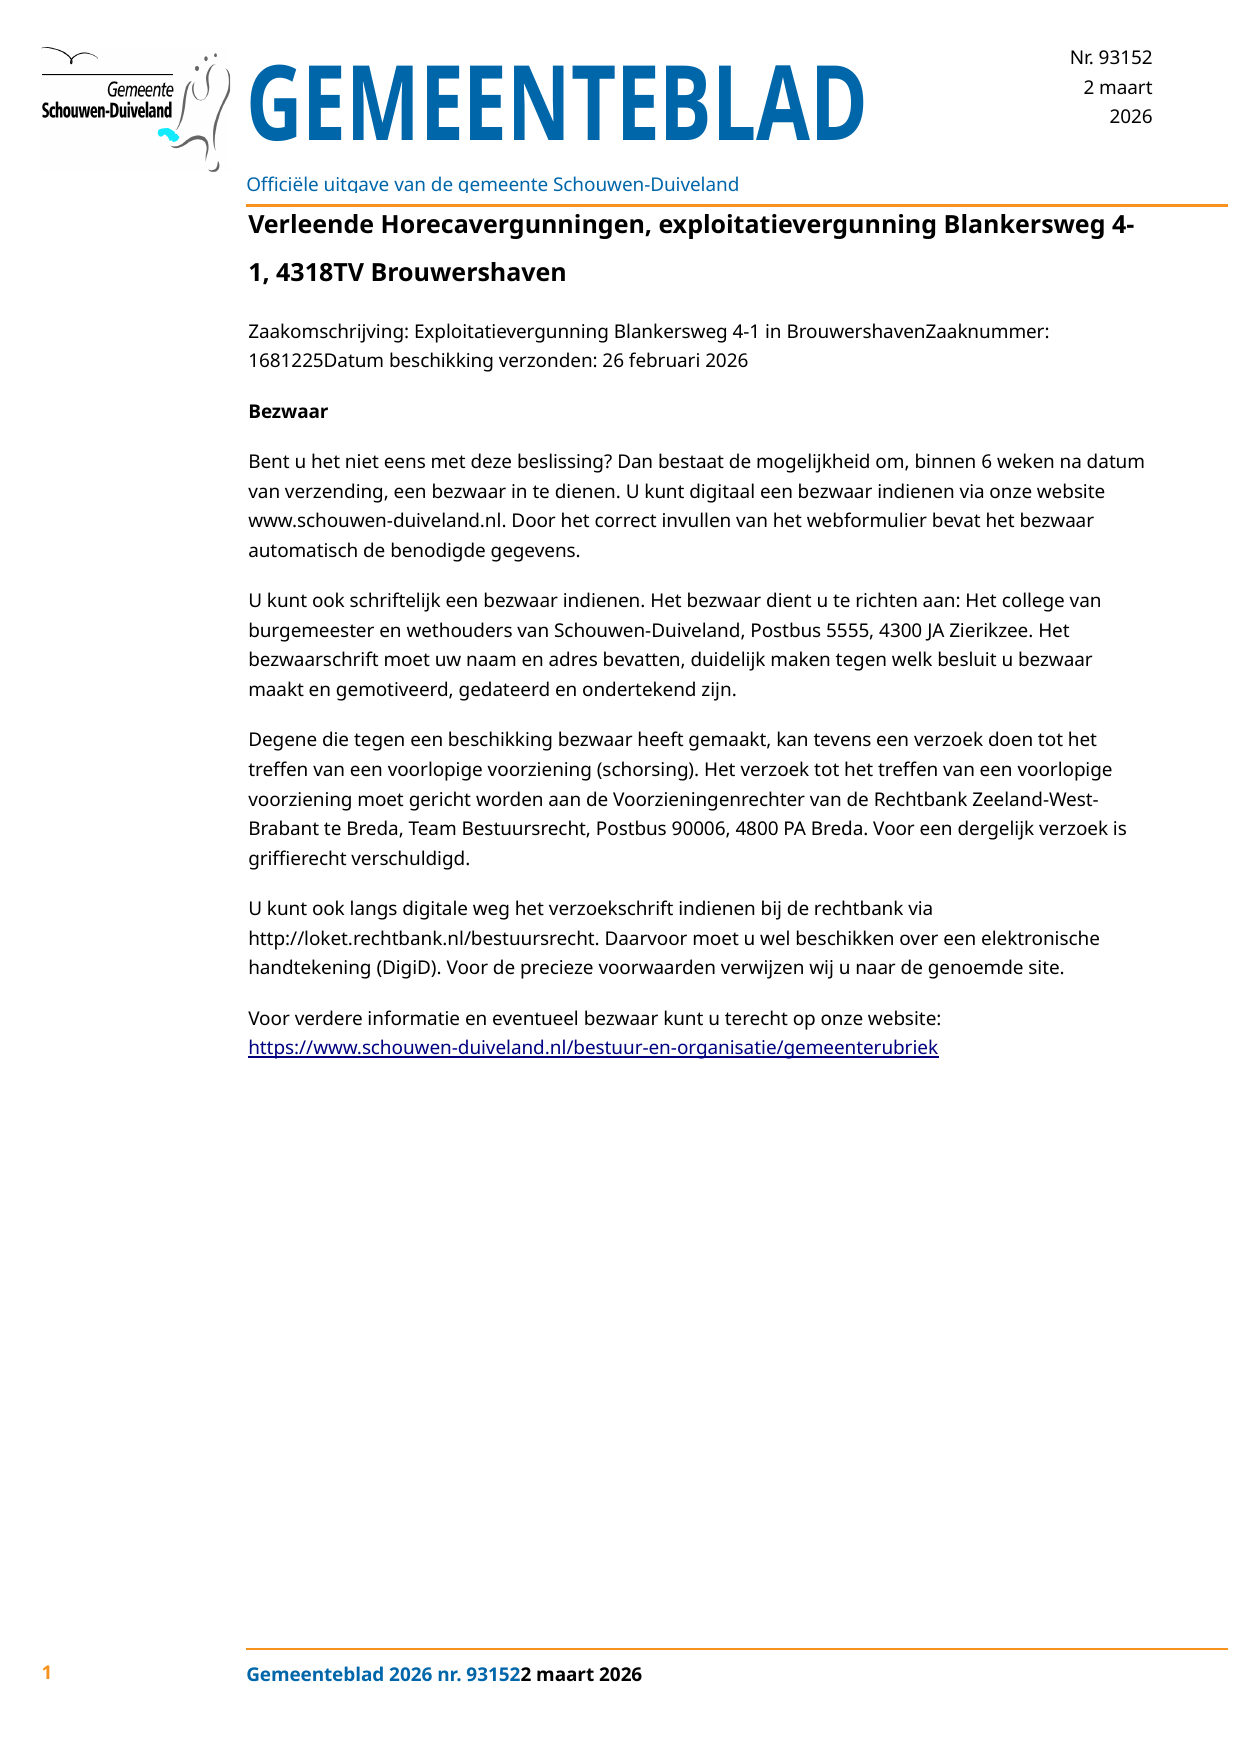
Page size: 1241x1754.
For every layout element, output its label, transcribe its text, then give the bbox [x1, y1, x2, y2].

text Verleende Horecavergunningen, exploitatievergunning Blankersweg 4-1, 4318TV Brouwershaven [248, 207, 1152, 288]
text Degene die tegen een beschikking bezwaar heeft gemaakt, kan tevens een verzoek doen tot het treffen van een voorlopige voorziening (schorsing). Het verzoek tot het treffen van een voorlopige voorziening moet gericht worden aan de Voorzieningenrechter van de Rechtbank Zeeland-West-Brabant te Breda, Team Bestuursrecht, Postbus 90006, 4800 PA Breda. Voor een dergelijk verzoek is griffierecht verschuldigd. [248, 727, 1152, 871]
text Voor verdere informatie en eventueel bezwaar kunt u terecht op onze website: https://www.schouwen-duiveland.nl/bestuur-en-organisatie/gemeenterubriek [248, 1005, 1152, 1060]
text U kunt ook schriftelijk een bezwaar indienen. Het bezwaar dient u te richten aan: Het college van burgemeester en wethouders van Schouwen-Duiveland, Postbus 5555, 4300 JA Zierikzee. Het bezwaarschrift moet uw naam en adres bevatten, duidelijk maken tegen welk besluit u bezwaar maakt en gemotiveerd, gedateerd en ondertekend zijn. [248, 587, 1152, 702]
text Zaakomschrijving: Exploitatievergunning Blankersweg 4-1 in BrouwershavenZaaknummer: 1681225Datum beschikking verzonden: 26 februari 2026 [248, 318, 1152, 373]
text Bent u het niet eens met deze beslissing? Dan bestaat de mogelijkheid om, binnen 6 weken na datum van verzending, een bezwaar in te dienen. U kunt digitaal een bezwaar indienen via onze website www.schouwen-duiveland.nl. Door het correct invullen van het webformulier bevat het bezwaar automatisch de benodigde gegevens. [248, 448, 1152, 563]
text Bezwaar [248, 398, 1152, 424]
picture [41, 47, 231, 172]
text U kunt ook langs digitale weg het verzoekschrift indienen bij de rechtbank via http://loket.rechtbank.nl/bestuursrecht. Daarvoor moet u wel beschikken over een elektronische handtekening (DigiD). Voor de precieze voorwaarden verwijzen wij u naar de genoemde site. [248, 895, 1152, 980]
